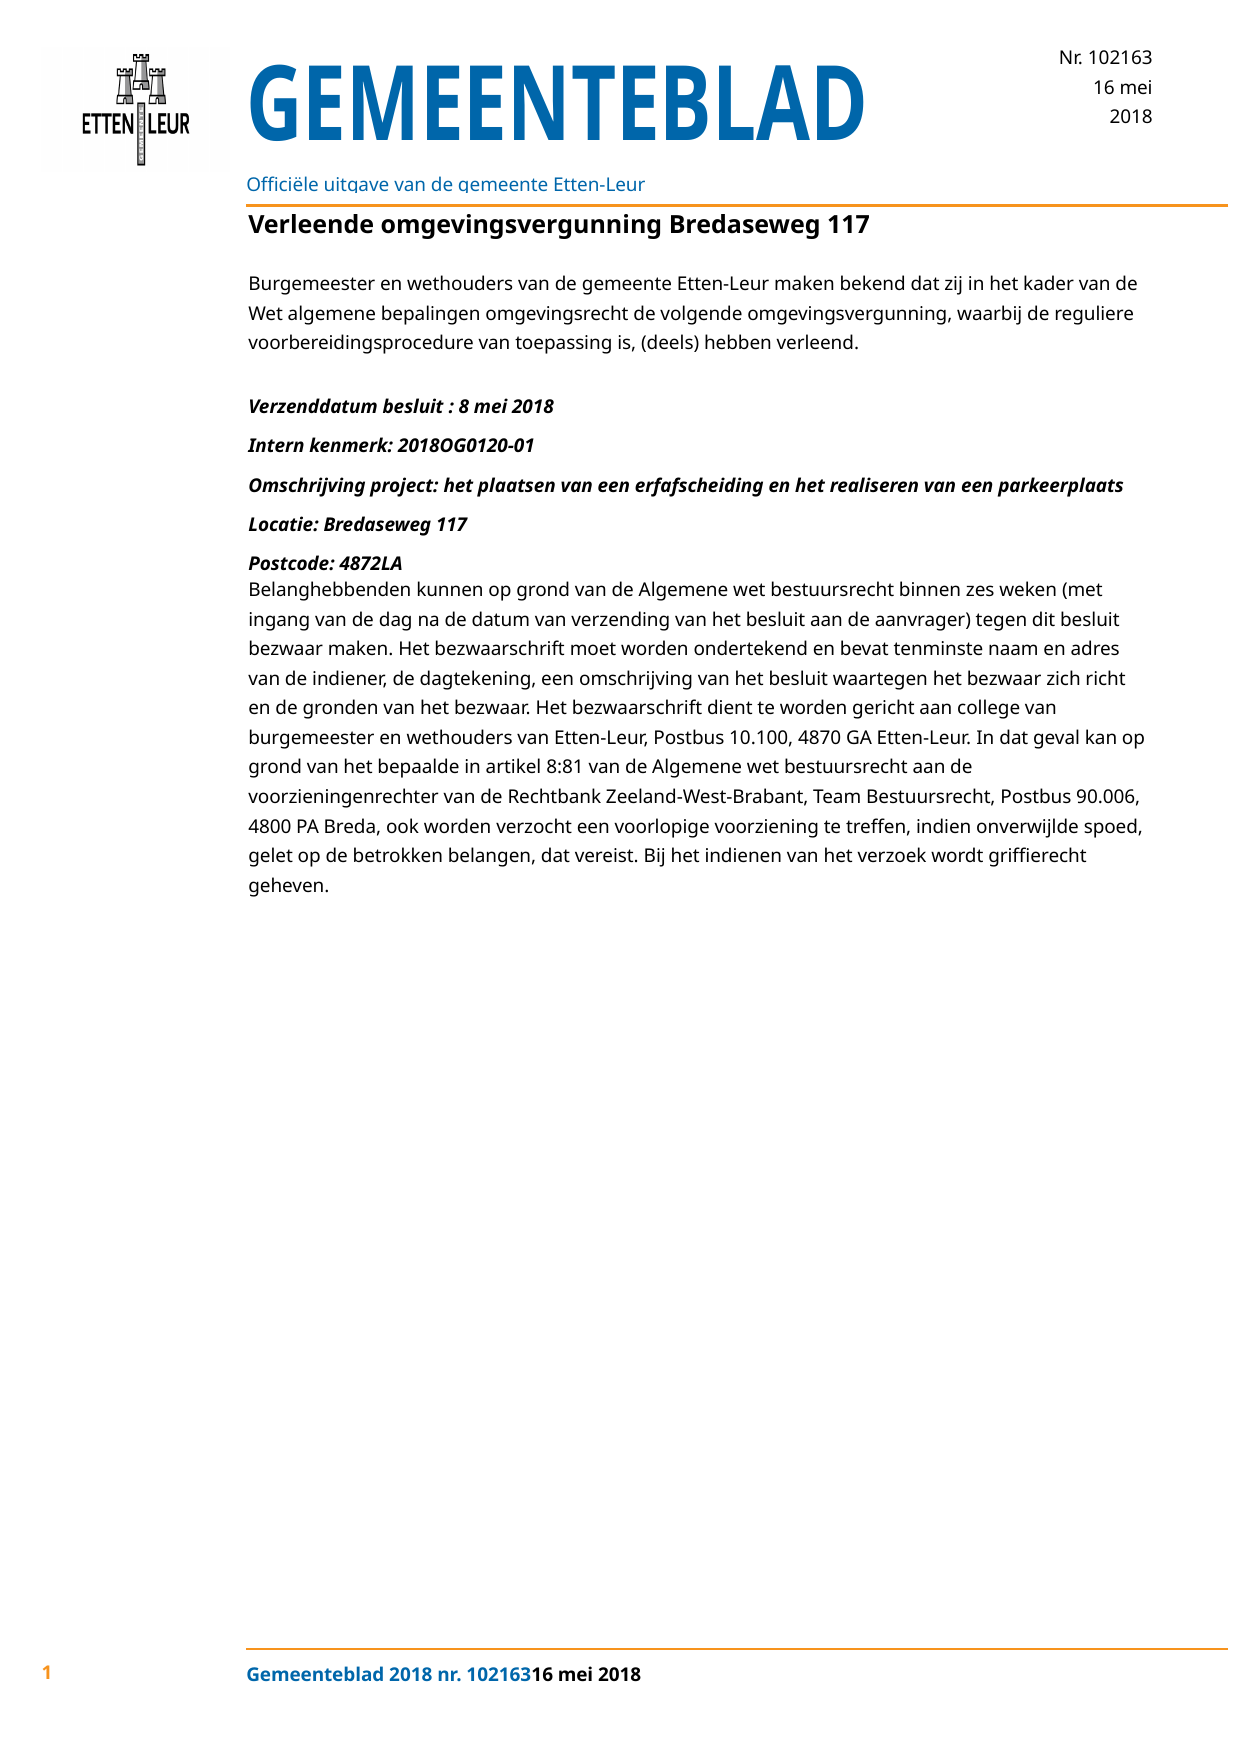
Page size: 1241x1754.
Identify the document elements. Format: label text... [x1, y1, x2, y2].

picture [41, 47, 231, 172]
text Verleende omgevingsvergunning Bredaseweg 117 [248, 207, 1152, 241]
text Verzenddatum besluit : 8 mei 2018 [248, 393, 1152, 419]
text Postcode: 4872LA [248, 551, 1152, 576]
text Intern kenmerk: 2018OG0120-01 [248, 433, 1152, 458]
text Omschrijving project: het plaatsen van een erfafscheiding en het realiseren van een parkeerplaats [248, 472, 1152, 498]
text Burgemeester en wethouders van de gemeente Etten-Leur maken bekend dat zij in het kader van de Wet algemene bepalingen omgevingsrecht de volgende omgevingsvergunning, waarbij de reguliere voorbereidingsprocedure van toepassing is, (deels) hebben verleend. [248, 270, 1152, 355]
text Belanghebbenden kunnen op grond van de Algemene wet bestuursrecht binnen zes weken (met ingang van de dag na de datum van verzending van het besluit aan de aanvrager) tegen dit besluit bezwaar maken. Het bezwaarschrift moet worden ondertekend en bevat tenminste naam en adres van de indiener, de dagtekening, een omschrijving van het besluit waartegen het bezwaar zich richt en de gronden van het bezwaar. Het bezwaarschrift dient te worden gericht aan college van burgemeester en wethouders van Etten-Leur, Postbus 10.100, 4870 GA Etten-Leur. In dat geval kan op grond van het bepaalde in artikel 8:81 van de Algemene wet bestuursrecht aan de voorzieningenrechter van de Rechtbank Zeeland-West-Brabant, Team Bestuursrecht, Postbus 90.006, 4800 PA Breda, ook worden verzocht een voorlopige voorziening te treffen, indien onverwijlde spoed, gelet op de betrokken belangen, dat vereist. Bij het indienen van het verzoek wordt griffierecht geheven. [248, 576, 1152, 898]
text Locatie: Bredaseweg 117 [248, 511, 1152, 537]
